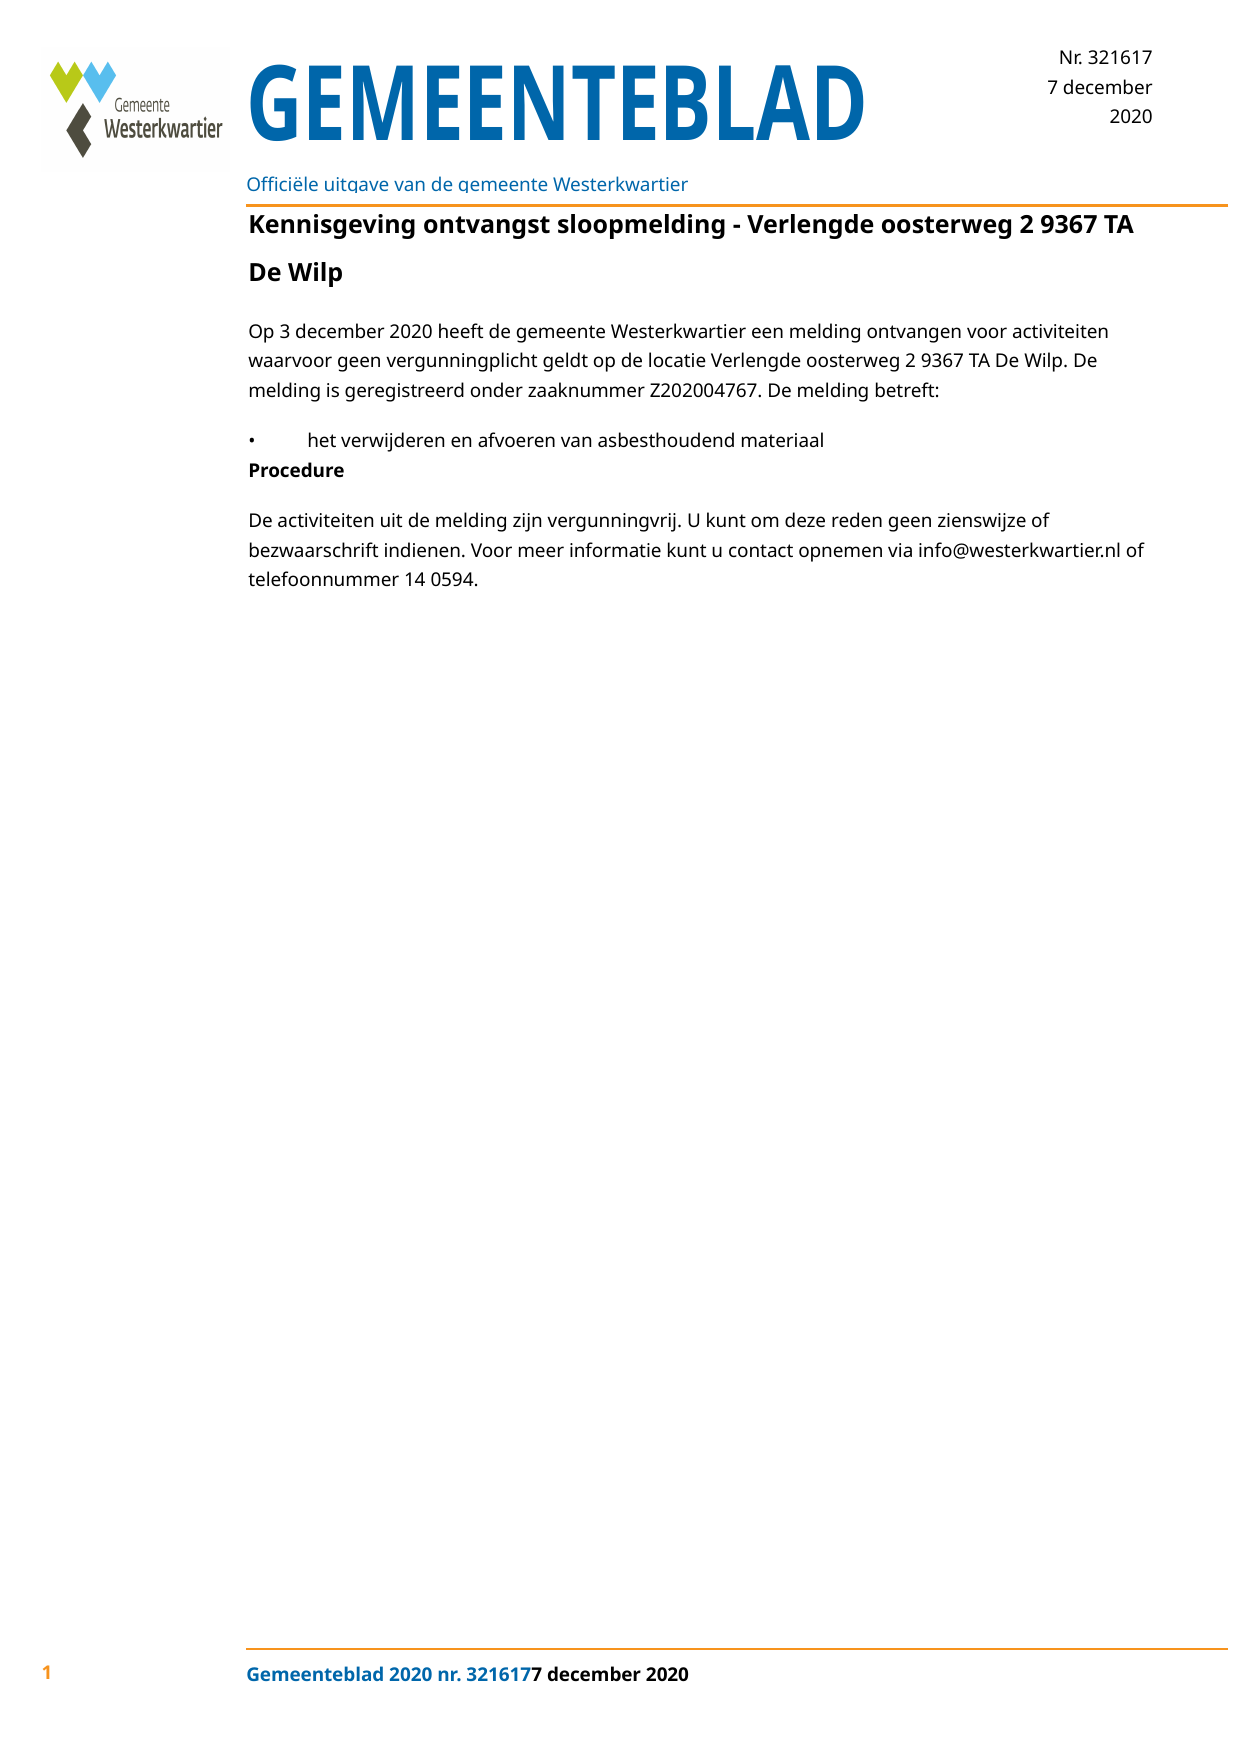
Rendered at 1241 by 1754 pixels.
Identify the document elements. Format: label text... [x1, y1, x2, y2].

picture [41, 47, 231, 172]
text Op 3 december 2020 heeft de gemeente Westerkwartier een melding ontvangen voor activiteiten waarvoor geen vergunningplicht geldt op de locatie Verlengde oosterweg 2 9367 TA De Wilp. De melding is geregistreerd onder zaaknummer Z202004767. De melding betreft: [248, 318, 1152, 403]
list het verwijderen en afvoeren van asbesthoudend materiaal [248, 427, 1152, 453]
text Kennisgeving ontvangst sloopmelding - Verlengde oosterweg 2 9367 TA De Wilp [248, 207, 1152, 288]
text De activiteiten uit de melding zijn vergunningvrij. U kunt om deze reden geen zienswijze of bezwaarschrift indienen. Voor meer informatie kunt u contact opnemen via info@westerkwartier.nl of telefoonnummer 14 0594. [248, 507, 1152, 592]
text Procedure [248, 457, 1152, 483]
